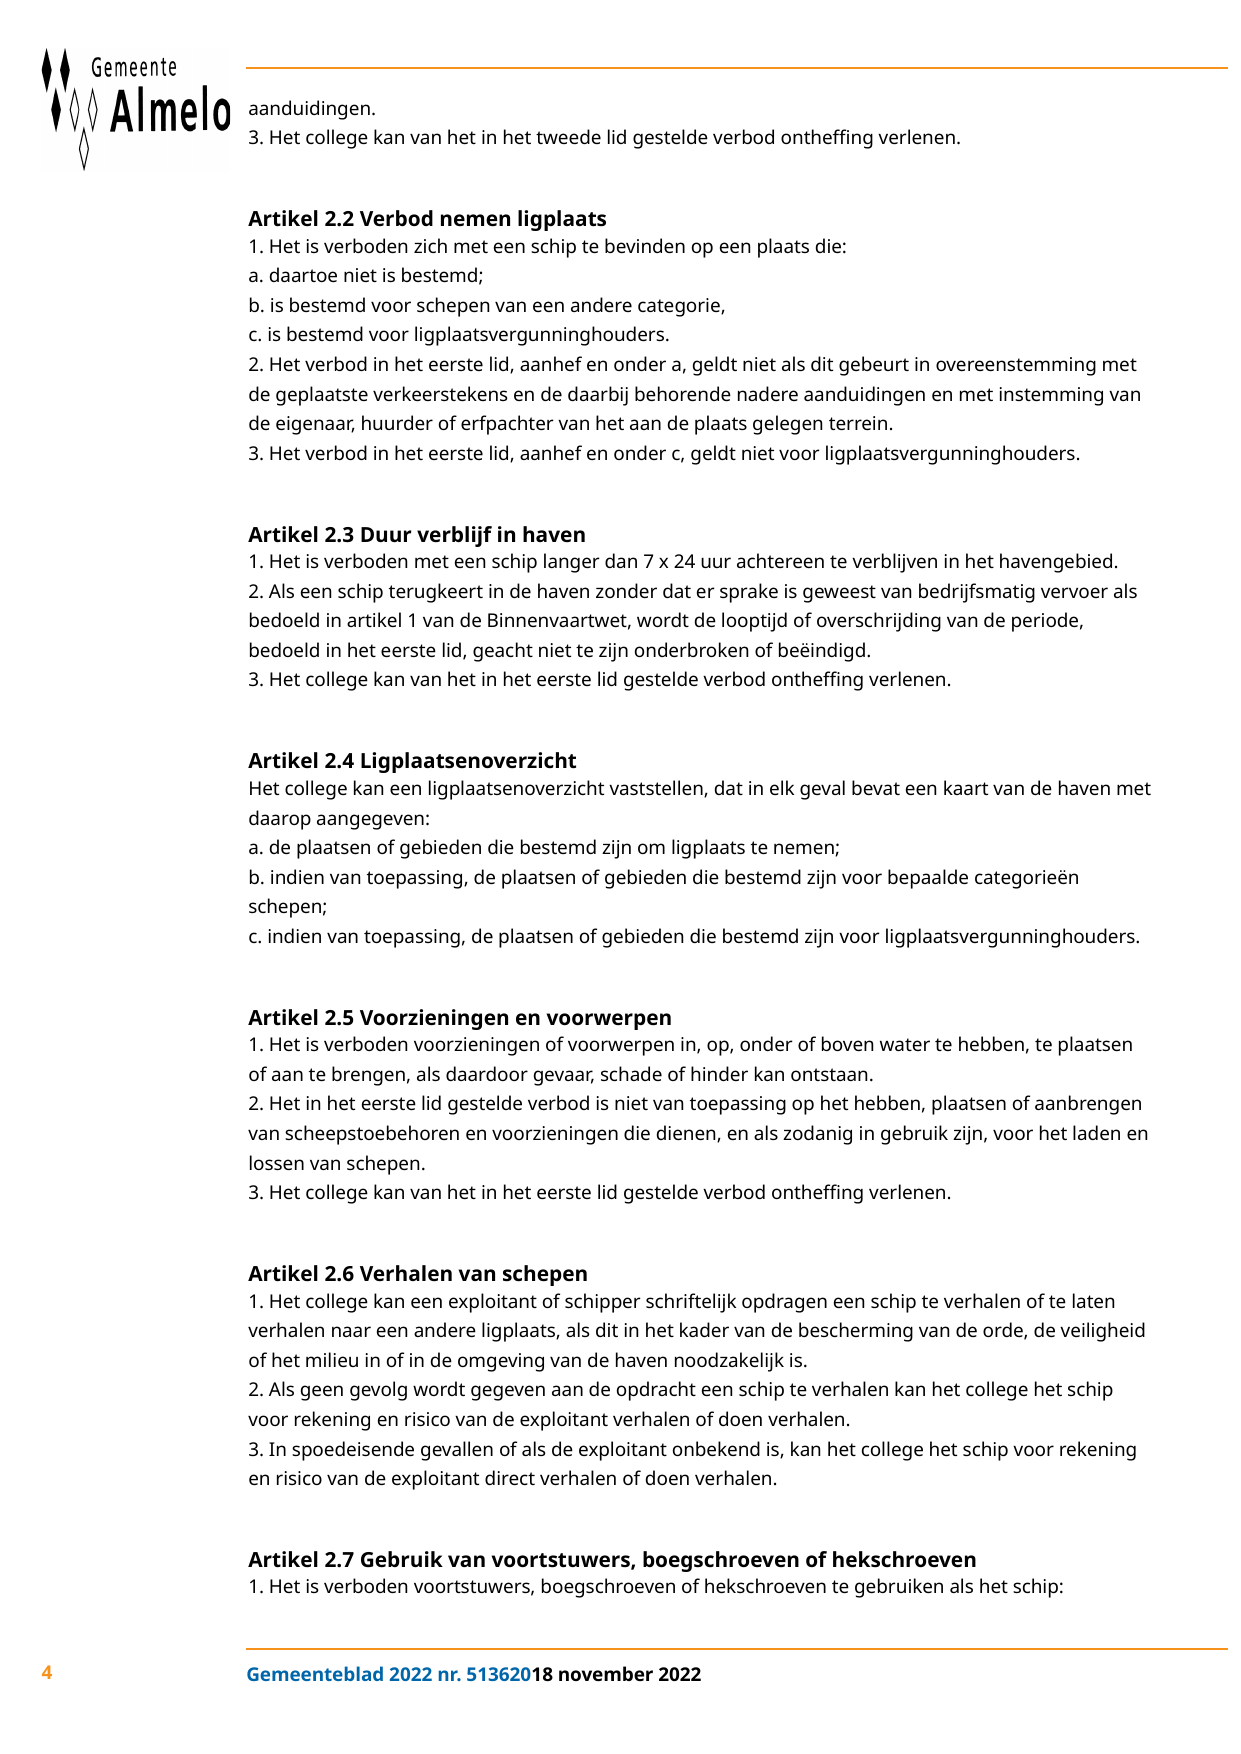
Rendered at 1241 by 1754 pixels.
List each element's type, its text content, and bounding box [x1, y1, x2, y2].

text 2. Het in het eerste lid gestelde verbod is niet van toepassing op het hebben, plaatsen of aanbrengen van scheepstoebehoren en voorzieningen die dienen, en als zodanig in gebruik zijn, voor het laden en lossen van schepen. [248, 1091, 1152, 1176]
text c. indien van toepassing, de plaatsen of gebieden die bestemd zijn voor ligplaatsvergunninghouders. [248, 923, 1152, 949]
text 3. Het college kan van het in het tweede lid gestelde verbod ontheffing verlenen. [248, 124, 1152, 150]
text a. daartoe niet is bestemd; [248, 262, 1152, 288]
text b. indien van toepassing, de plaatsen of gebieden die bestemd zijn voor bepaalde categorieën schepen; [248, 864, 1152, 919]
text Artikel 2.2 Verbod nemen ligplaats [248, 204, 1152, 233]
text 1. Het is verboden zich met een schip te bevinden op een plaats die: [248, 233, 1152, 258]
text 1. Het college kan een exploitant of schipper schriftelijk opdragen een schip te verhalen of te laten verhalen naar een andere ligplaats, als dit in het kader van de bescherming van de orde, de veiligheid of het milieu in of in de omgeving van de haven noodzakelijk is. [248, 1288, 1152, 1373]
text c. is bestemd voor ligplaatsvergunninghouders. [248, 322, 1152, 347]
text 3. In spoedeisende gevallen of als de exploitant onbekend is, kan het college het schip voor rekening en risico van de exploitant direct verhalen of doen verhalen. [248, 1436, 1152, 1491]
picture [41, 47, 231, 172]
text aanduidingen. [248, 95, 1152, 121]
text Artikel 2.3 Duur verblijf in haven [248, 520, 1152, 548]
text Artikel 2.4 Ligplaatsenoverzicht [248, 747, 1152, 775]
text Het college kan een ligplaatsenoverzicht vaststellen, dat in elk geval bevat een kaart van de haven met daarop aangegeven: [248, 775, 1152, 830]
text 3. Het college kan van het in het eerste lid gestelde verbod ontheffing verlenen. [248, 1179, 1152, 1205]
text 2. Als een schip terugkeert in de haven zonder dat er sprake is geweest van bedrijfsmatig vervoer als bedoeld in artikel 1 van de Binnenvaartwet, wordt de looptijd of overschrijding van de periode, bedoeld in het eerste lid, geacht niet te zijn onderbroken of beëindigd. [248, 578, 1152, 663]
text Artikel 2.7 Gebruik van voortstuwers, boegschroeven of hekschroeven [248, 1545, 1152, 1574]
text Artikel 2.6 Verhalen van schepen [248, 1259, 1152, 1288]
text 2. Als geen gevolg wordt gegeven aan de opdracht een schip te verhalen kan het college het schip voor rekening en risico van de exploitant verhalen of doen verhalen. [248, 1377, 1152, 1432]
text b. is bestemd voor schepen van een andere categorie, [248, 292, 1152, 318]
text Artikel 2.5 Voorzieningen en voorwerpen [248, 1003, 1152, 1031]
text a. de plaatsen of gebieden die bestemd zijn om ligplaats te nemen; [248, 834, 1152, 860]
text 3. Het verbod in het eerste lid, aanhef en onder c, geldt niet voor ligplaatsvergunninghouders. [248, 440, 1152, 466]
text 1. Het is verboden voortstuwers, boegschroeven of hekschroeven te gebruiken als het schip: [248, 1574, 1152, 1599]
text 1. Het is verboden voorzieningen of voorwerpen in, op, onder of boven water te hebben, te plaatsen of aan te brengen, als daardoor gevaar, schade of hinder kan ontstaan. [248, 1031, 1152, 1087]
text 1. Het is verboden met een schip langer dan 7 x 24 uur achtereen te verblijven in het havengebied. [248, 548, 1152, 574]
text 3. Het college kan van het in het eerste lid gestelde verbod ontheffing verlenen. [248, 667, 1152, 692]
text 2. Het verbod in het eerste lid, aanhef en onder a, geldt niet als dit gebeurt in overeenstemming met de geplaatste verkeerstekens en de daarbij behorende nadere aanduidingen en met instemming van de eigenaar, huurder of erfpachter van het aan de plaats gelegen terrein. [248, 351, 1152, 436]
